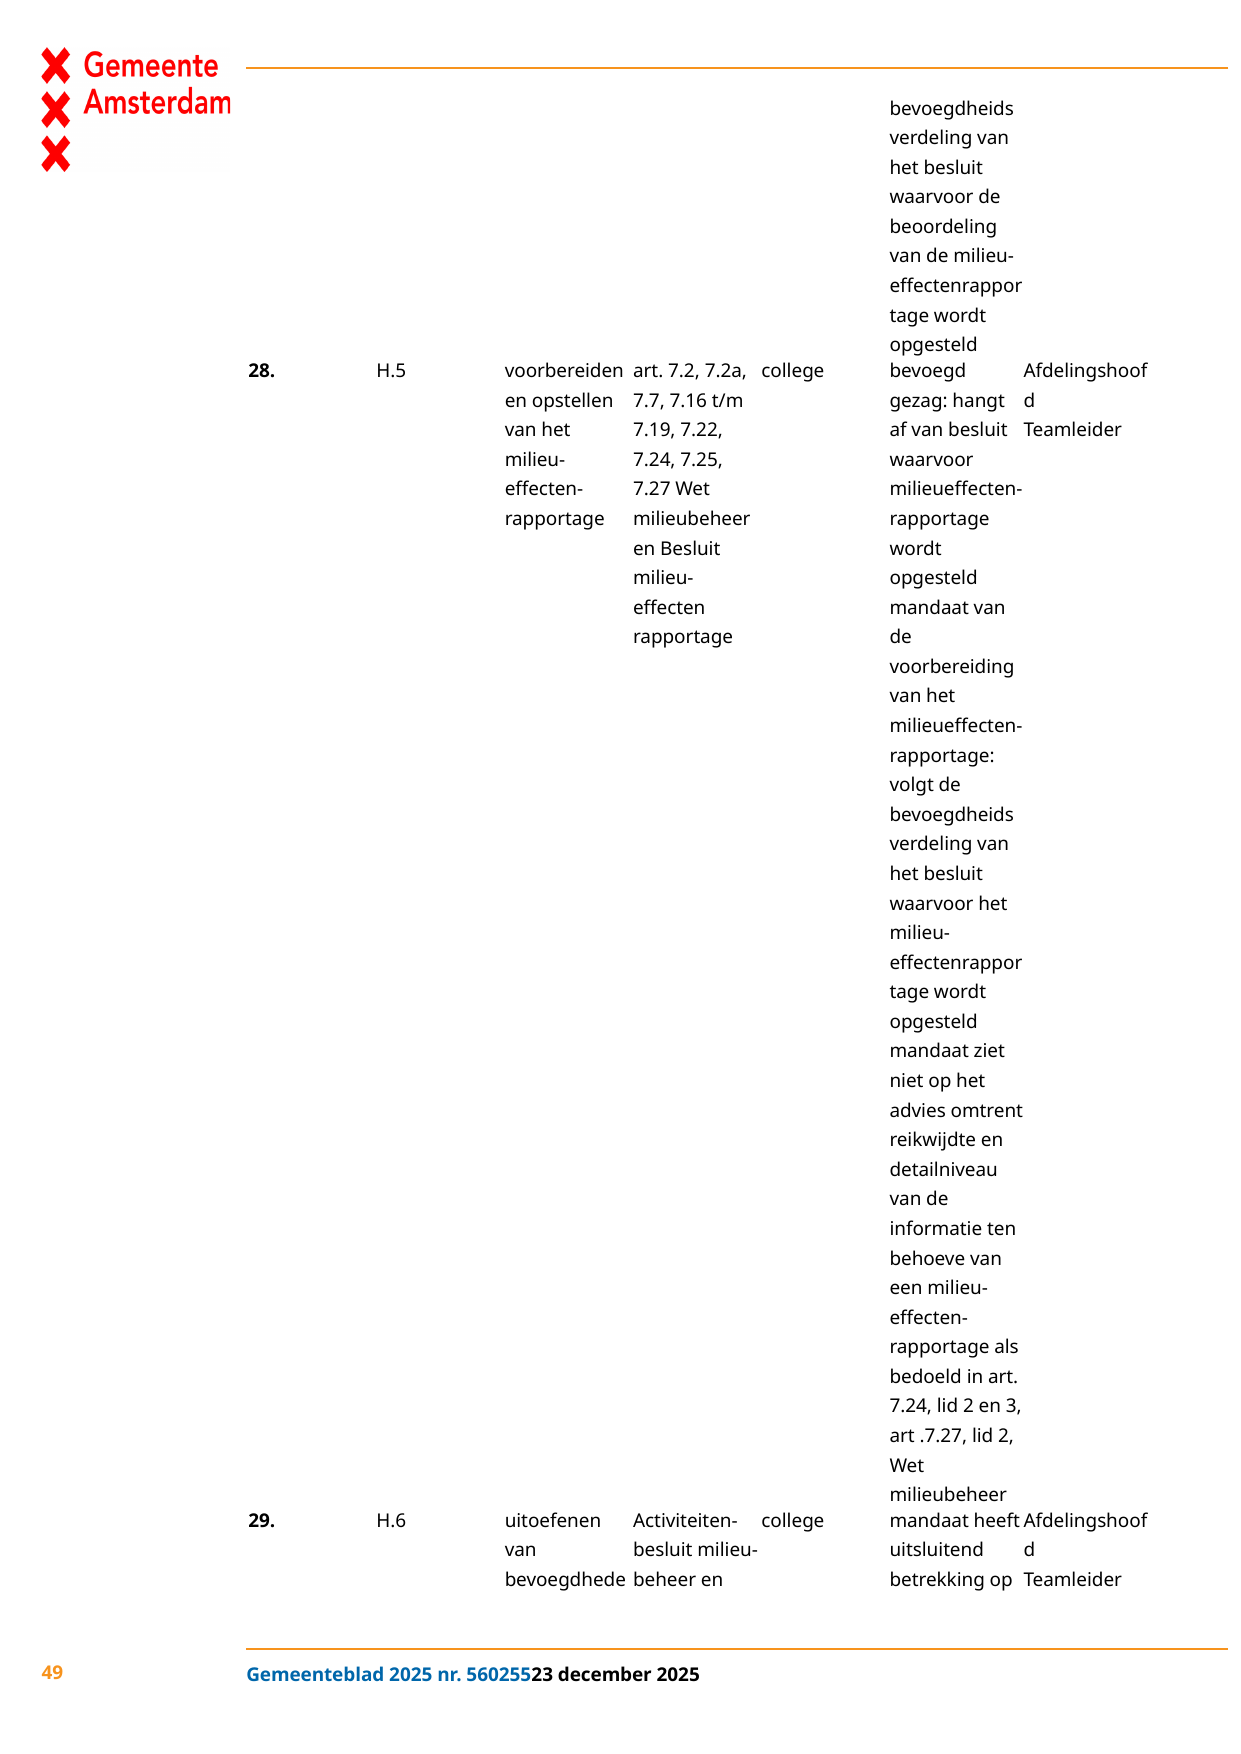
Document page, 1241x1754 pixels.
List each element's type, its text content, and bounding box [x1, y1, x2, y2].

table_cell bevoegdheidsverdeling van het besluit waarvoor de beoordeling van de milieu-effectenrapportage wordt opgesteld [889, 95, 1023, 357]
table_cell mandaat heeft uitsluitend betrekking op [889, 1507, 1023, 1592]
table_cell [376, 95, 504, 357]
table_cell 29. [248, 1507, 376, 1592]
table_cell Activiteiten-besluit milieu-beheer en [633, 1507, 761, 1592]
table_cell uitoefenen van bevoegdhede [505, 1507, 633, 1592]
table_cell Afdelingshoofd Teamleider [1023, 1507, 1152, 1592]
table_cell Afdelingshoofd Teamleider [1023, 357, 1152, 1507]
table_cell H.5 [376, 357, 504, 1507]
table_cell college [761, 1507, 889, 1592]
table_cell [633, 95, 761, 357]
table_cell [248, 95, 376, 357]
table_cell bevoegd gezag: hangt af van besluit waarvoor milieueffecten-rapportage wordt opgesteld mandaat van de voorbereiding van het milieueffecten-rapportage: volgt de bevoegdheidsverdeling van het besluit waarvoor het milieu-effectenrapportage wordt opgesteld mandaat ziet niet op het advies omtrent reikwijdte en detailniveau van de informatie ten behoeve van een milieu-effecten-rapportage als bedoeld in art. 7.24, lid 2 en 3, art .7.27, lid 2, Wet milieubeheer [889, 357, 1023, 1507]
table_cell [1023, 95, 1152, 357]
picture [41, 47, 231, 172]
table_cell college [761, 357, 889, 1507]
table_cell H.6 [376, 1507, 504, 1592]
table_cell [761, 95, 889, 357]
table_cell art. 7.2, 7.2a, 7.7, 7.16 t/m 7.19, 7.22, 7.24, 7.25, 7.27 Wet milieubeheer en Besluit milieu- effecten rapportage [633, 357, 761, 1507]
table_cell voorbereiden en opstellen van het milieu-effecten-rapportage [505, 357, 633, 1507]
table_cell [505, 95, 633, 357]
table_cell 28. [248, 357, 376, 1507]
